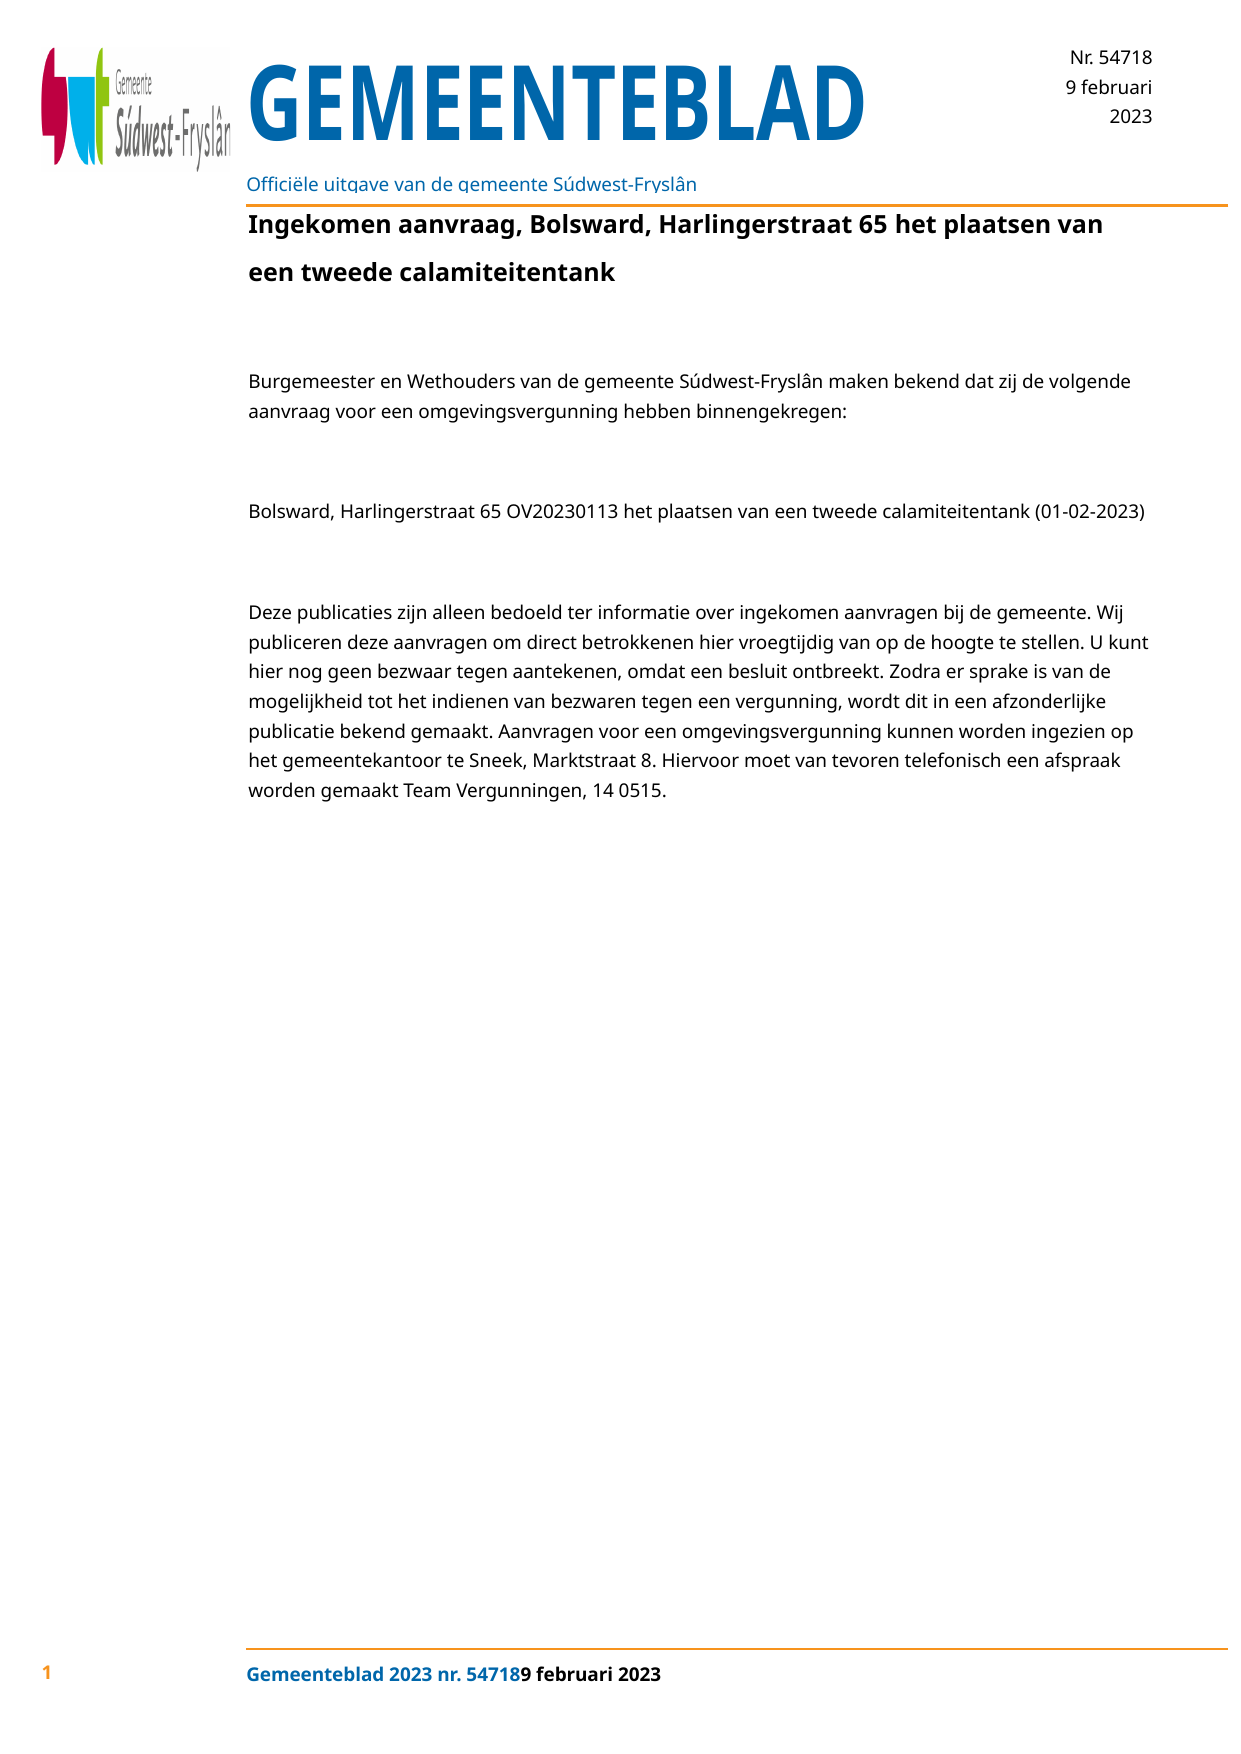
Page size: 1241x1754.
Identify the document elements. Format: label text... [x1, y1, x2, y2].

text Bolsward, Harlingerstraat 65 OV20230113 het plaatsen van een tweede calamiteitentank (01-02-2023) [248, 499, 1152, 524]
text Burgemeester en Wethouders van de gemeente Súdwest-Fryslân maken bekend dat zij de volgende aanvraag voor een omgevingsvergunning hebben binnengekregen: [248, 368, 1152, 424]
text Deze publicaties zijn alleen bedoeld ter informatie over ingekomen aanvragen bij de gemeente. Wij publiceren deze aanvragen om direct betrokkenen hier vroegtijdig van op de hoogte te stellen. U kunt hier nog geen bezwaar tegen aantekenen, omdat een besluit ontbreekt. Zodra er sprake is van de mogelijkheid tot het indienen van bezwaren tegen een vergunning, wordt dit in een afzonderlijke publicatie bekend gemaakt. Aanvragen voor een omgevingsvergunning kunnen worden ingezien op het gemeentekantoor te Sneek, Marktstraat 8. Hiervoor moet van tevoren telefonisch een afspraak worden gemaakt Team Vergunningen, 14 0515. [248, 599, 1152, 803]
text Ingekomen aanvraag, Bolsward, Harlingerstraat 65 het plaatsen van een tweede calamiteitentank [248, 207, 1152, 288]
picture [41, 47, 231, 172]
